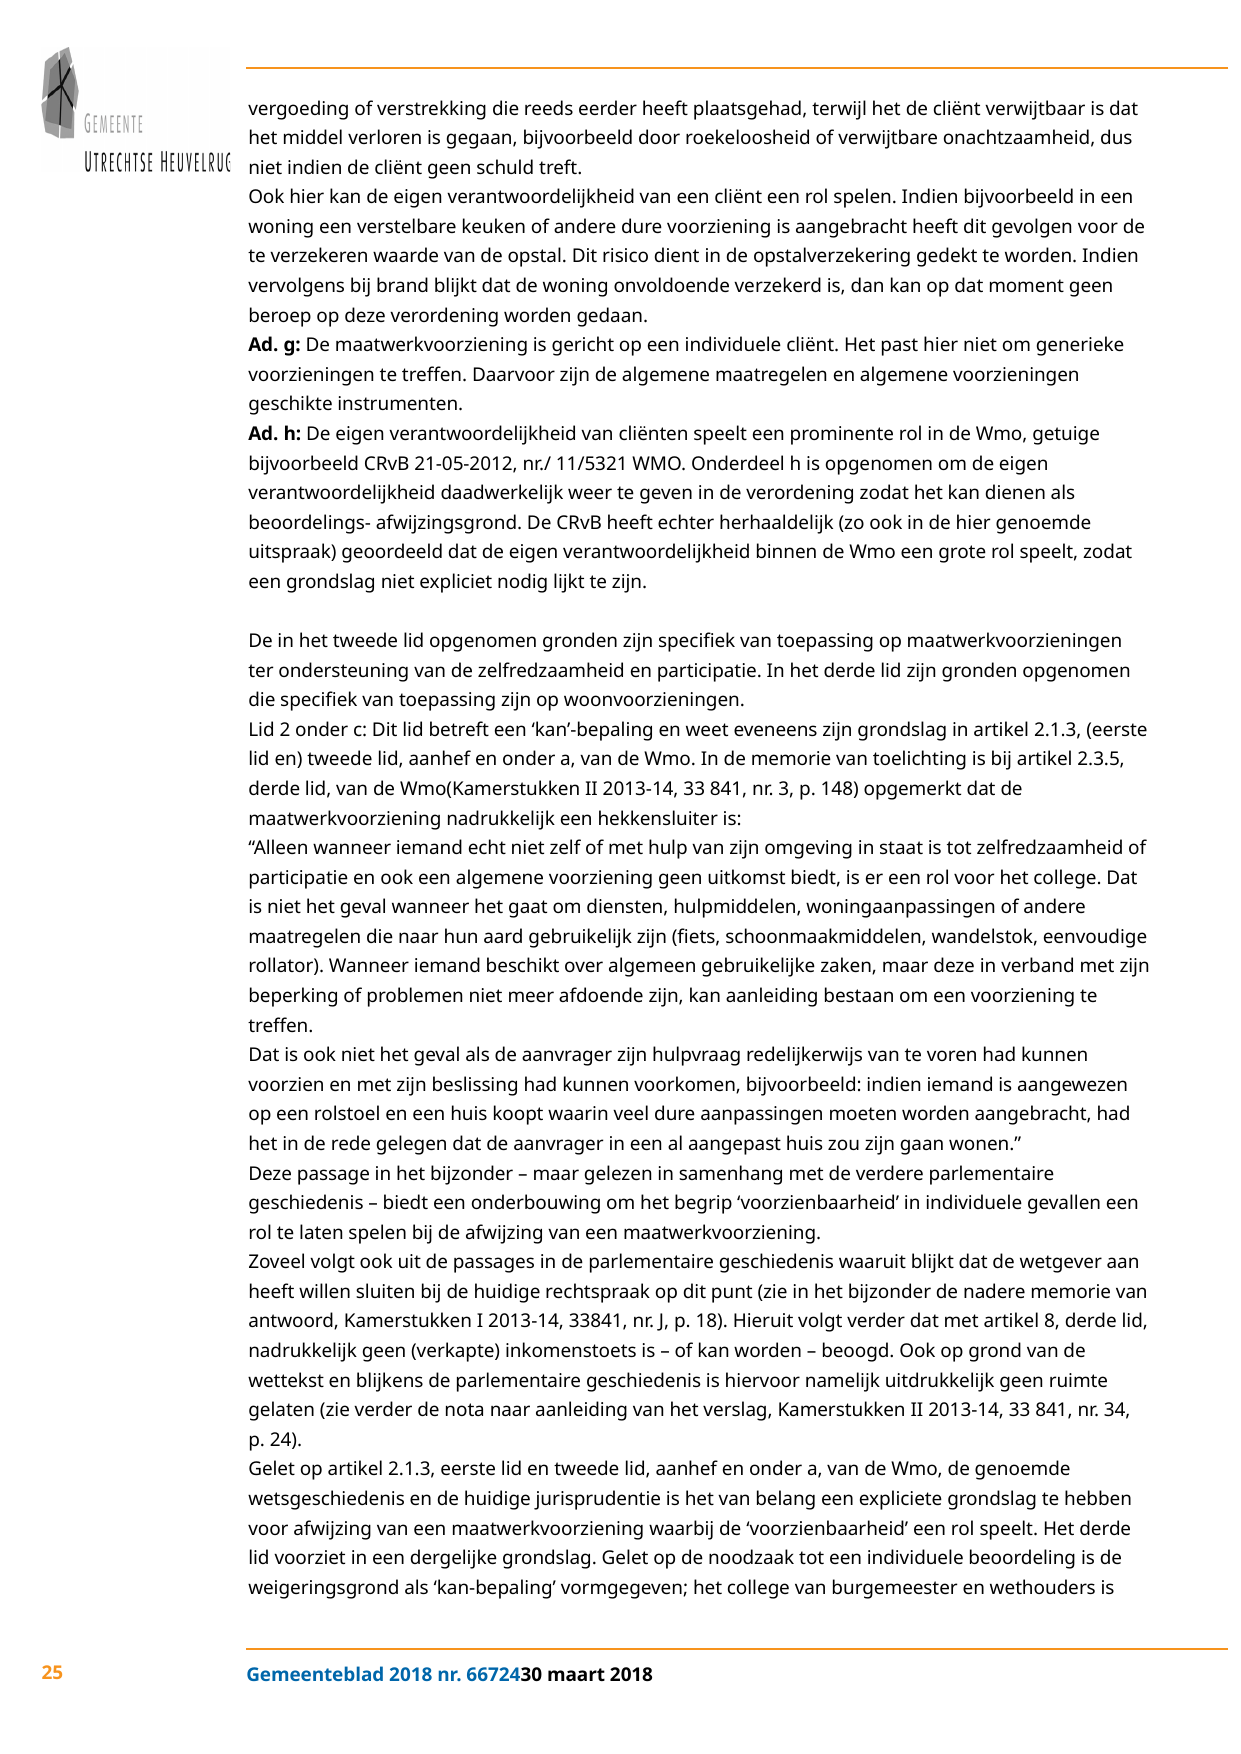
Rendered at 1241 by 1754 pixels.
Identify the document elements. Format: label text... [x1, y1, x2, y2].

text vergoeding of verstrekking die reeds eerder heeft plaatsgehad, terwijl het de cliënt verwijtbaar is dat het middel verloren is gegaan, bijvoorbeeld door roekeloosheid of verwijtbare onachtzaamheid, dus niet indien de cliënt geen schuld treft. [248, 95, 1152, 180]
text Ook hier kan de eigen verantwoordelijkheid van een cliënt een rol spelen. Indien bijvoorbeeld in een woning een verstelbare keuken of andere dure voorziening is aangebracht heeft dit gevolgen voor de te verzekeren waarde van de opstal. Dit risico dient in de opstalverzekering gedekt te worden. Indien vervolgens bij brand blijkt dat de woning onvoldoende verzekerd is, dan kan op dat moment geen beroep op deze verordening worden gedaan. [248, 183, 1152, 328]
text “Alleen wanneer iemand echt niet zelf of met hulp van zijn omgeving in staat is tot zelfredzaamheid of participatie en ook een algemene voorziening geen uitkomst biedt, is er een rol voor het college. Dat is niet het geval wanneer het gaat om diensten, hulpmiddelen, woningaanpassingen of andere maatregelen die naar hun aard gebruikelijk zijn (fiets, schoonmaakmiddelen, wandelstok, eenvoudige rollator). Wanneer iemand beschikt over algemeen gebruikelijke zaken, maar deze in verband met zijn beperking of problemen niet meer afdoende zijn, kan aanleiding bestaan om een voorziening te treffen. [248, 834, 1152, 1038]
text Lid 2 onder c: Dit lid betreft een ‘kan’-bepaling en weet eveneens zijn grondslag in artikel 2.1.3, (eerste lid en) tweede lid, aanhef en onder a, van de Wmo. In de memorie van toelichting is bij artikel 2.3.5, derde lid, van de Wmo(Kamerstukken II 2013-14, 33 841, nr. 3, p. 148) opgemerkt dat de maatwerkvoorziening nadrukkelijk een hekkensluiter is: [248, 716, 1152, 831]
text Gelet op artikel 2.1.3, eerste lid en tweede lid, aanhef en onder a, van de Wmo, de genoemde wetsgeschiedenis en de huidige jurisprudentie is het van belang een expliciete grondslag te hebben voor afwijzing van een maatwerkvoorziening waarbij de ‘voorzienbaarheid’ een rol speelt. Het derde lid voorziet in een dergelijke grondslag. Gelet op de noodzaak tot een individuele beoordeling is de weigeringsgrond als ‘kan-bepaling’ vormgegeven; het college van burgemeester en wethouders is [248, 1456, 1152, 1600]
text De in het tweede lid opgenomen gronden zijn specifiek van toepassing op maatwerkvoorzieningen ter ondersteuning van de zelfredzaamheid en participatie. In het derde lid zijn gronden opgenomen die specifiek van toepassing zijn op woonvoorzieningen. [248, 627, 1152, 712]
text Zoveel volgt ook uit de passages in de parlementaire geschiedenis waaruit blijkt dat de wetgever aan heeft willen sluiten bij de huidige rechtspraak op dit punt (zie in het bijzonder de nadere memorie van antwoord, Kamerstukken I 2013-14, 33841, nr. J, p. 18). Hieruit volgt verder dat met artikel 8, derde lid, nadrukkelijk geen (verkapte) inkomenstoets is – of kan worden – beoogd. Ook op grond van de wettekst en blijkens de parlementaire geschiedenis is hiervoor namelijk uitdrukkelijk geen ruimte gelaten (zie verder de nota naar aanleiding van het verslag, Kamerstukken II 2013-14, 33 841, nr. 34, p. 24). [248, 1248, 1152, 1452]
picture [41, 47, 231, 172]
text Deze passage in het bijzonder – maar gelezen in samenhang met de verdere parlementaire geschiedenis – biedt een onderbouwing om het begrip ‘voorzienbaarheid’ in individuele gevallen een rol te laten spelen bij de afwijzing van een maatwerkvoorziening. [248, 1160, 1152, 1245]
text Ad. g: De maatwerkvoorziening is gericht op een individuele cliënt. Het past hier niet om generieke voorzieningen te treffen. Daarvoor zijn de algemene maatregelen en algemene voorzieningen geschikte instrumenten. [248, 331, 1152, 416]
text Ad. h: De eigen verantwoordelijkheid van cliënten speelt een prominente rol in de Wmo, getuige bijvoorbeeld CRvB 21-05-2012, nr./ 11/5321 WMO. Onderdeel h is opgenomen om de eigen verantwoordelijkheid daadwerkelijk weer te geven in de verordening zodat het kan dienen als beoordelings- afwijzingsgrond. De CRvB heeft echter herhaaldelijk (zo ook in de hier genoemde uitspraak) geoordeeld dat de eigen verantwoordelijkheid binnen de Wmo een grote rol speelt, zodat een grondslag niet expliciet nodig lijkt te zijn. [248, 420, 1152, 594]
text Dat is ook niet het geval als de aanvrager zijn hulpvraag redelijkerwijs van te voren had kunnen voorzien en met zijn beslissing had kunnen voorkomen, bijvoorbeeld: indien iemand is aangewezen op een rolstoel en een huis koopt waarin veel dure aanpassingen moeten worden aangebracht, had het in de rede gelegen dat de aanvrager in een al aangepast huis zou zijn gaan wonen.” [248, 1041, 1152, 1156]
